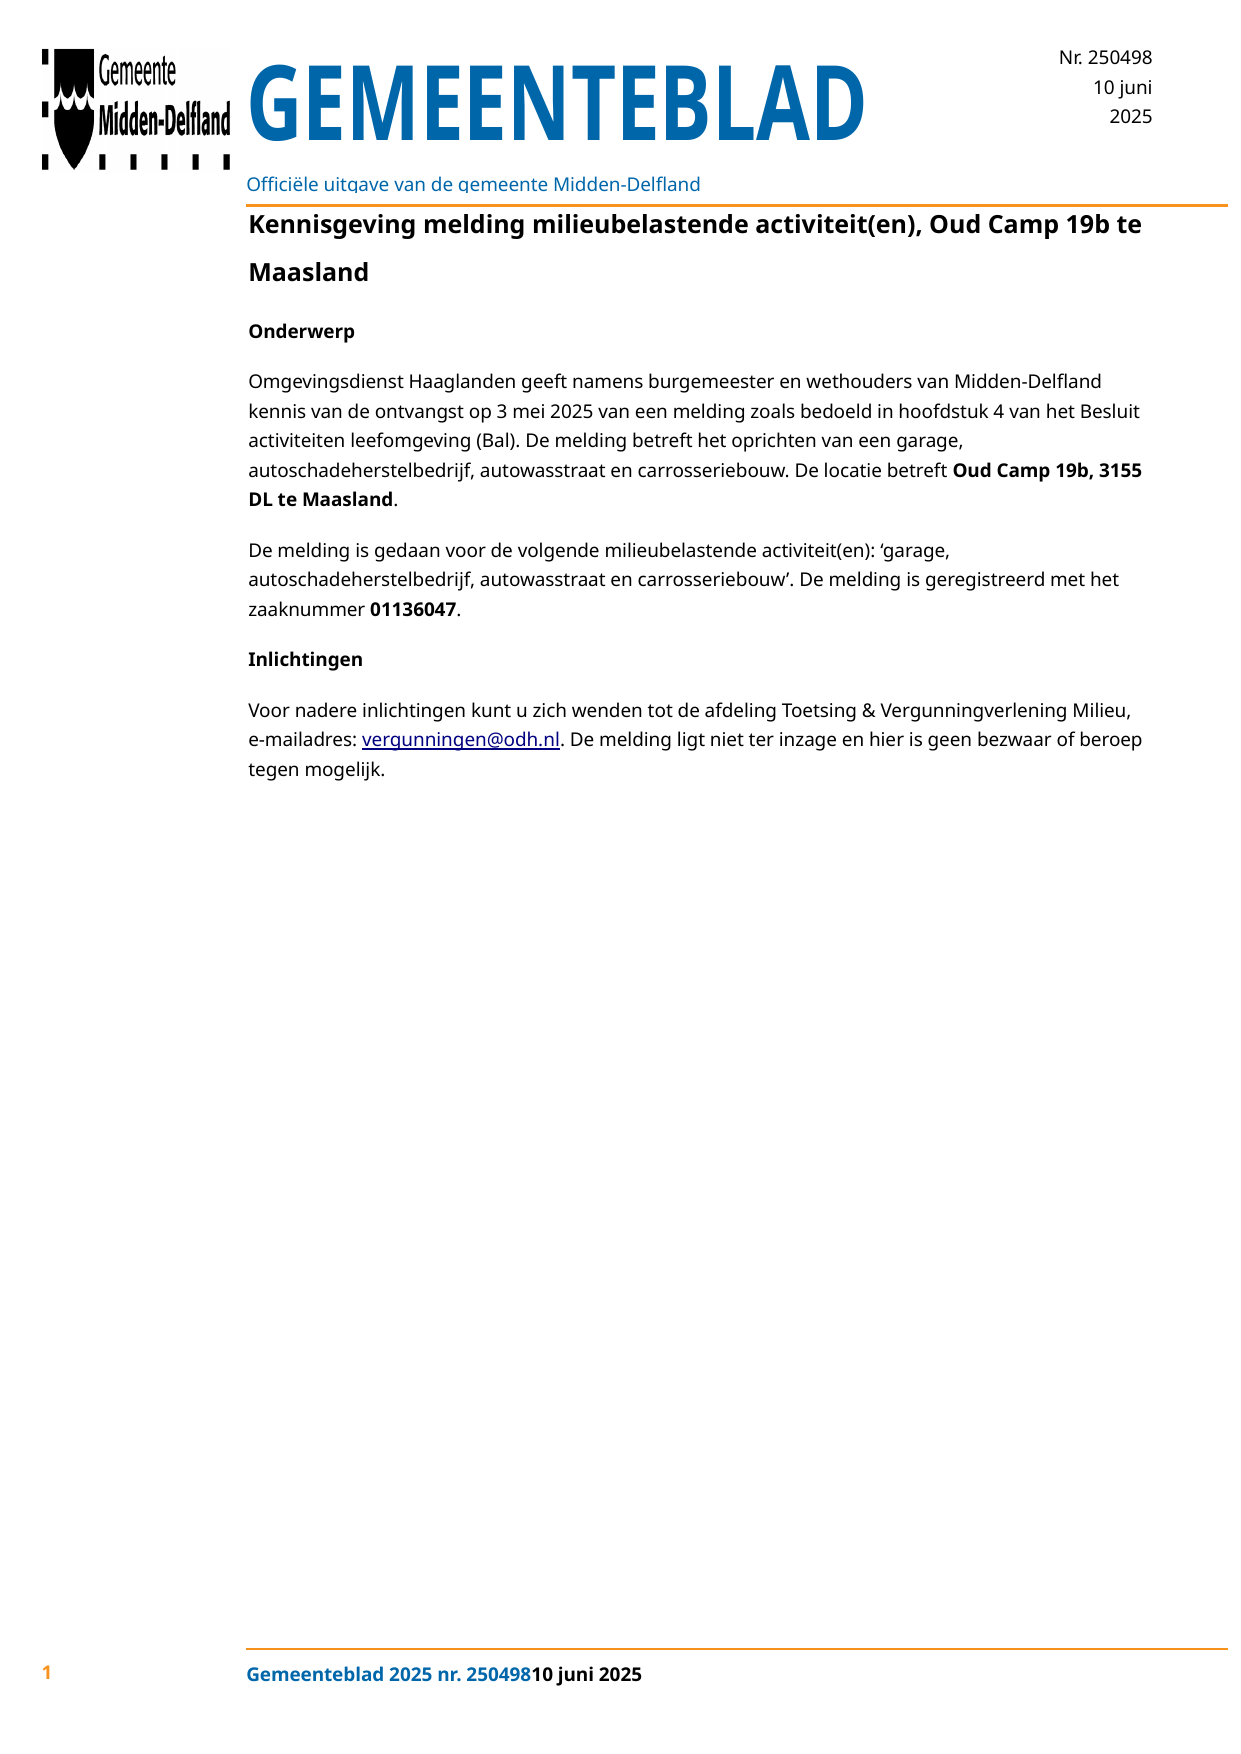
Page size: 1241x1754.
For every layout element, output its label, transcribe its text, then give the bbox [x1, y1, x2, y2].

text Kennisgeving melding milieubelastende activiteit(en), Oud Camp 19b te Maasland [248, 207, 1152, 288]
text De melding is gedaan voor de volgende milieubelastende activiteit(en): ‘garage, autoschadeherstelbedrijf, autowasstraat en carrosseriebouw’. De melding is geregistreerd met het zaaknummer 01136047. [248, 537, 1152, 622]
text Onderwerp [248, 318, 1152, 344]
text Omgevingsdienst Haaglanden geeft namens burgemeester en wethouders van Midden-Delfland kennis van de ontvangst op 3 mei 2025 van een melding zoals bedoeld in hoofdstuk 4 van het Besluit activiteiten leefomgeving (Bal). De melding betreft het oprichten van een garage, autoschadeherstelbedrijf, autowasstraat en carrosseriebouw. De locatie betreft Oud Camp 19b, 3155 DL te Maasland. [248, 368, 1152, 512]
picture [41, 47, 231, 172]
text Voor nadere inlichtingen kunt u zich wenden tot de afdeling Toetsing & Vergunningverlening Milieu, e-mailadres: vergunningen@odh.nl. De melding ligt niet ter inzage en hier is geen bezwaar of beroep tegen mogelijk. [248, 697, 1152, 782]
text Inlichtingen [248, 647, 1152, 672]
